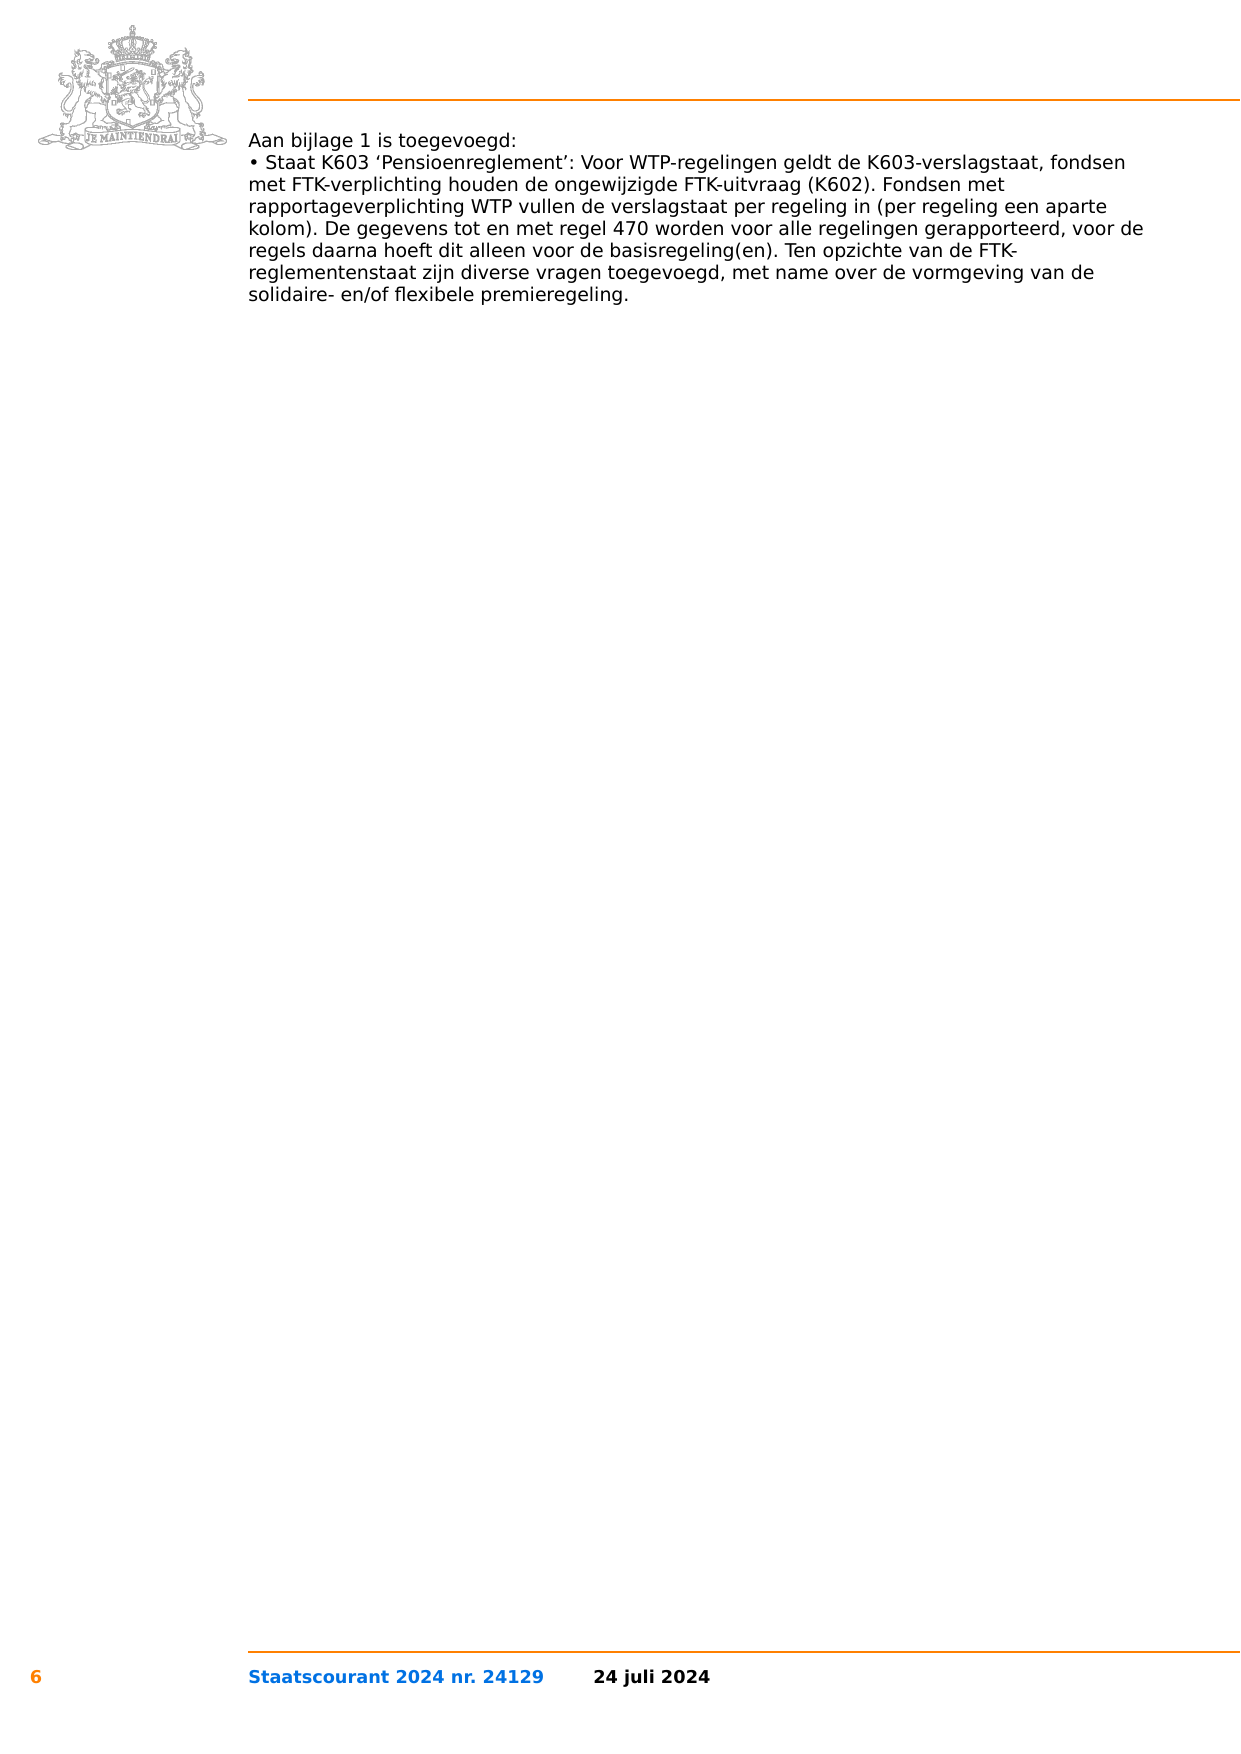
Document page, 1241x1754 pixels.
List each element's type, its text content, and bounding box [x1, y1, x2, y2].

text • Staat K603 ‘Pensioenreglement’: Voor WTP-regelingen geldt de K603-verslagstaat, fondsen met FTK-verplichting houden de ongewijzigde FTK-uitvraag (K602). Fondsen met rapportageverplichting WTP vullen de verslagstaat per regeling in (per regeling een aparte kolom). De gegevens tot en met regel 470 worden voor alle regelingen gerapporteerd, voor de regels daarna hoeft dit alleen voor de basisregeling(en). Ten opzichte van de FTK-reglementenstaat zijn diverse vragen toegevoegd, met name over de vormgeving van de solidaire- en/of flexibele premieregeling. [248, 152, 1163, 306]
picture [38, 25, 227, 150]
text Aan bijlage 1 is toegevoegd: [248, 130, 1163, 152]
